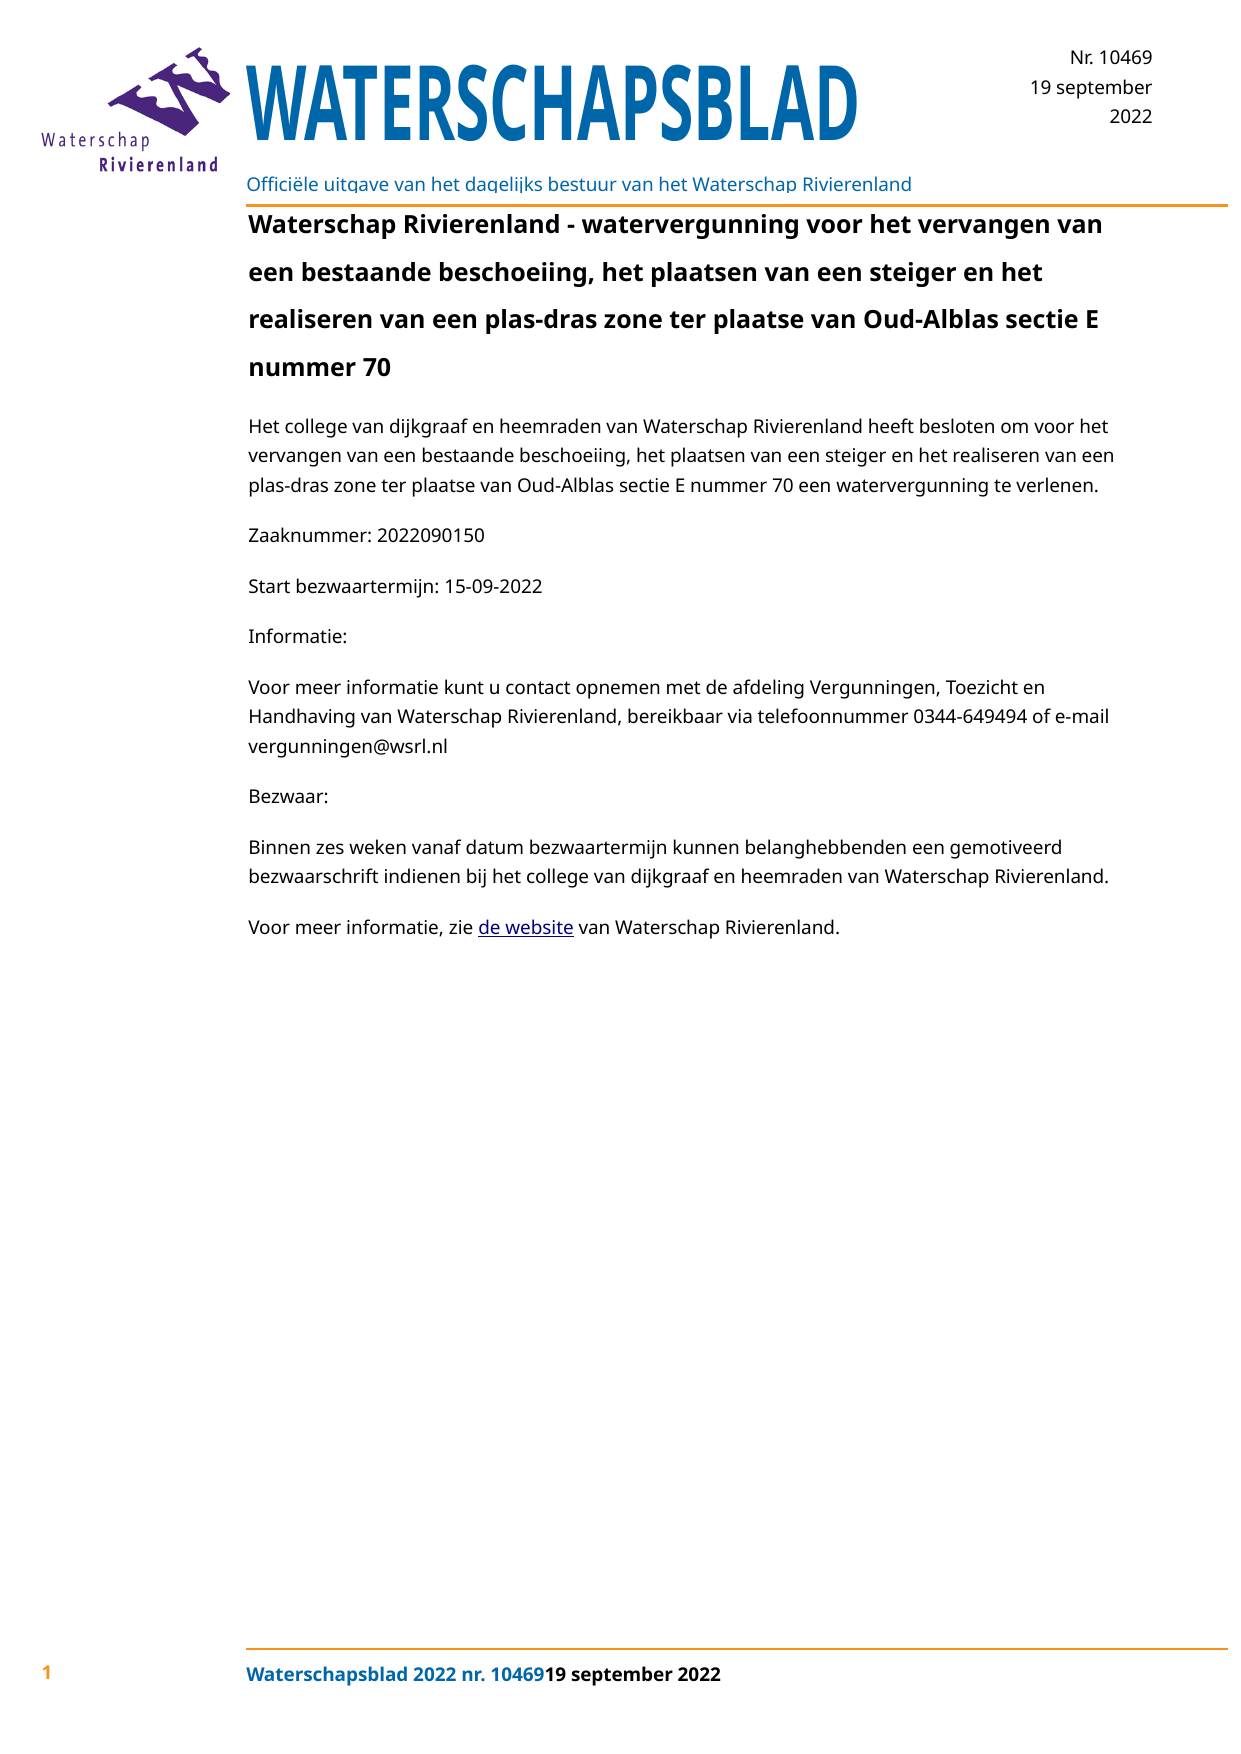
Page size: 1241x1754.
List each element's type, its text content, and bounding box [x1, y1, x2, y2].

text Zaaknummer: 2022090150 [248, 523, 1152, 548]
text Start bezwaartermijn: 15-09-2022 [248, 573, 1152, 599]
text Het college van dijkgraaf en heemraden van Waterschap Rivierenland heeft besloten om voor het vervangen van een bestaande beschoeiing, het plaatsen van een steiger en het realiseren van een plas-dras zone ter plaatse van Oud-Alblas sectie E nummer 70 een watervergunning te verlenen. [248, 413, 1152, 498]
text Bezwaar: [248, 783, 1152, 809]
text Voor meer informatie, zie de website van Waterschap Rivierenland. [248, 914, 1152, 940]
text Waterschap Rivierenland - watervergunning voor het vervangen van een bestaande beschoeiing, het plaatsen van een steiger en het realiseren van een plas-dras zone ter plaatse van Oud-Alblas sectie E nummer 70 [248, 207, 1152, 384]
text Binnen zes weken vanaf datum bezwaartermijn kunnen belanghebbenden een gemotiveerd bezwaarschrift indienen bij het college van dijkgraaf en heemraden van Waterschap Rivierenland. [248, 834, 1152, 889]
text Voor meer informatie kunt u contact opnemen met de afdeling Vergunningen, Toezicht en Handhaving van Waterschap Rivierenland, bereikbaar via telefoonnummer 0344-649494 of e-mail vergunningen@wsrl.nl [248, 674, 1152, 759]
text Informatie: [248, 623, 1152, 649]
picture [41, 47, 231, 172]
